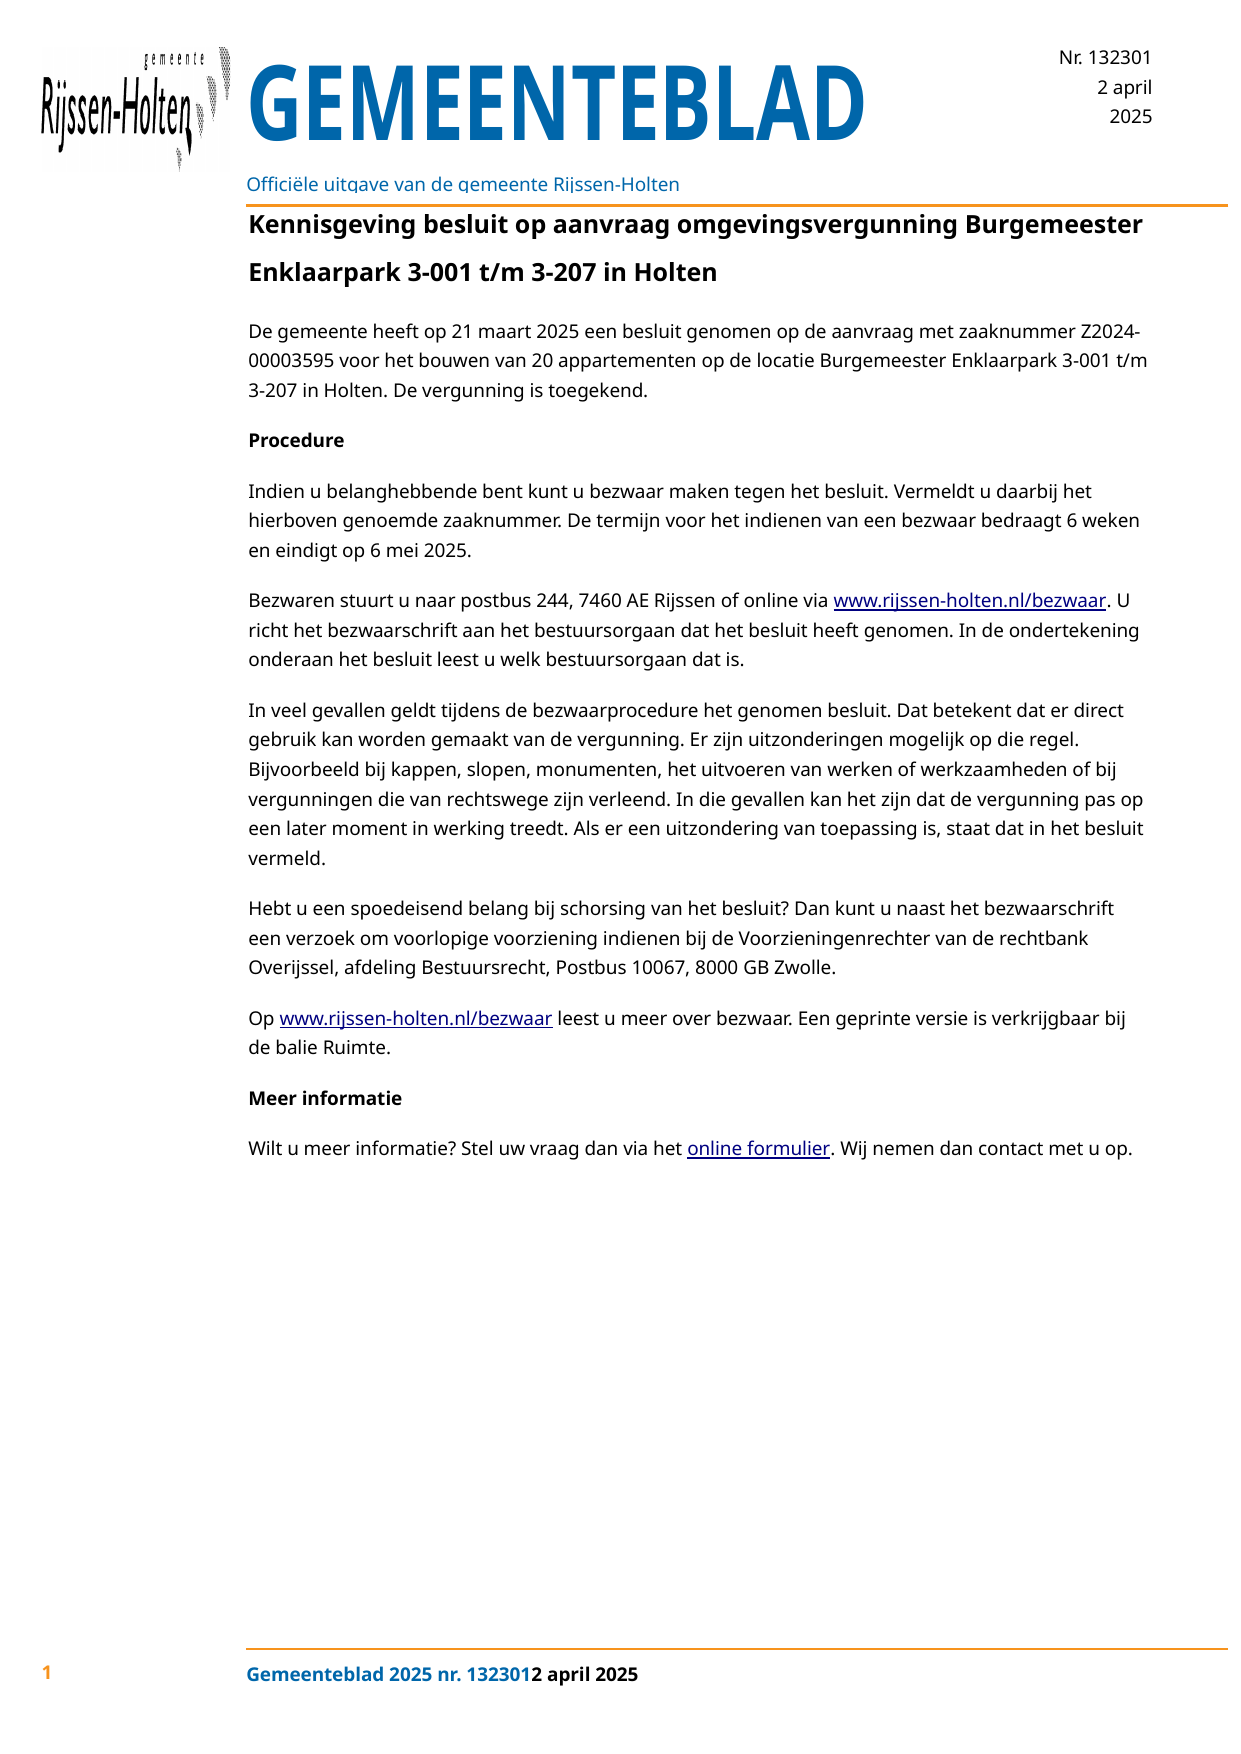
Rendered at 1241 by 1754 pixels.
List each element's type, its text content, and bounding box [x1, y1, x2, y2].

text De gemeente heeft op 21 maart 2025 een besluit genomen op de aanvraag met zaaknummer Z2024-00003595 voor het bouwen van 20 appartementen op de locatie Burgemeester Enklaarpark 3-001 t/m 3-207 in Holten. De vergunning is toegekend. [248, 318, 1152, 403]
text Procedure [248, 427, 1152, 453]
text Bezwaren stuurt u naar postbus 244, 7460 AE Rijssen of online via www.rijssen-holten.nl/bezwaar. U richt het bezwaarschrift aan het bestuursorgaan dat het besluit heeft genomen. In de ondertekening onderaan het besluit leest u welk bestuursorgaan dat is. [248, 587, 1152, 672]
text Indien u belanghebbende bent kunt u bezwaar maken tegen het besluit. Vermeldt u daarbij het hierboven genoemde zaaknummer. De termijn voor het indienen van een bezwaar bedraagt 6 weken en eindigt op 6 mei 2025. [248, 478, 1152, 563]
text Kennisgeving besluit op aanvraag omgevingsvergunning Burgemeester Enklaarpark 3-001 t/m 3-207 in Holten [248, 207, 1152, 288]
text Meer informatie [248, 1085, 1152, 1111]
text Hebt u een spoedeisend belang bij schorsing van het besluit? Dan kunt u naast het bezwaarschrift een verzoek om voorlopige voorziening indienen bij de Voorzieningenrechter van de rechtbank Overijssel, afdeling Bestuursrecht, Postbus 10067, 8000 GB Zwolle. [248, 895, 1152, 980]
text In veel gevallen geldt tijdens de bezwaarprocedure het genomen besluit. Dat betekent dat er direct gebruik kan worden gemaakt van de vergunning. Er zijn uitzonderingen mogelijk op die regel. Bijvoorbeeld bij kappen, slopen, monumenten, het uitvoeren van werken of werkzaamheden of bij vergunningen die van rechtswege zijn verleend. In die gevallen kan het zijn dat de vergunning pas op een later moment in werking treedt. Als er een uitzondering van toepassing is, staat dat in het besluit vermeld. [248, 697, 1152, 871]
text Wilt u meer informatie? Stel uw vraag dan via het online formulier. Wij nemen dan contact met u op. [248, 1135, 1152, 1161]
text Op www.rijssen-holten.nl/bezwaar leest u meer over bezwaar. Een geprinte versie is verkrijgbaar bij de balie Ruimte. [248, 1005, 1152, 1060]
picture [41, 47, 231, 172]
